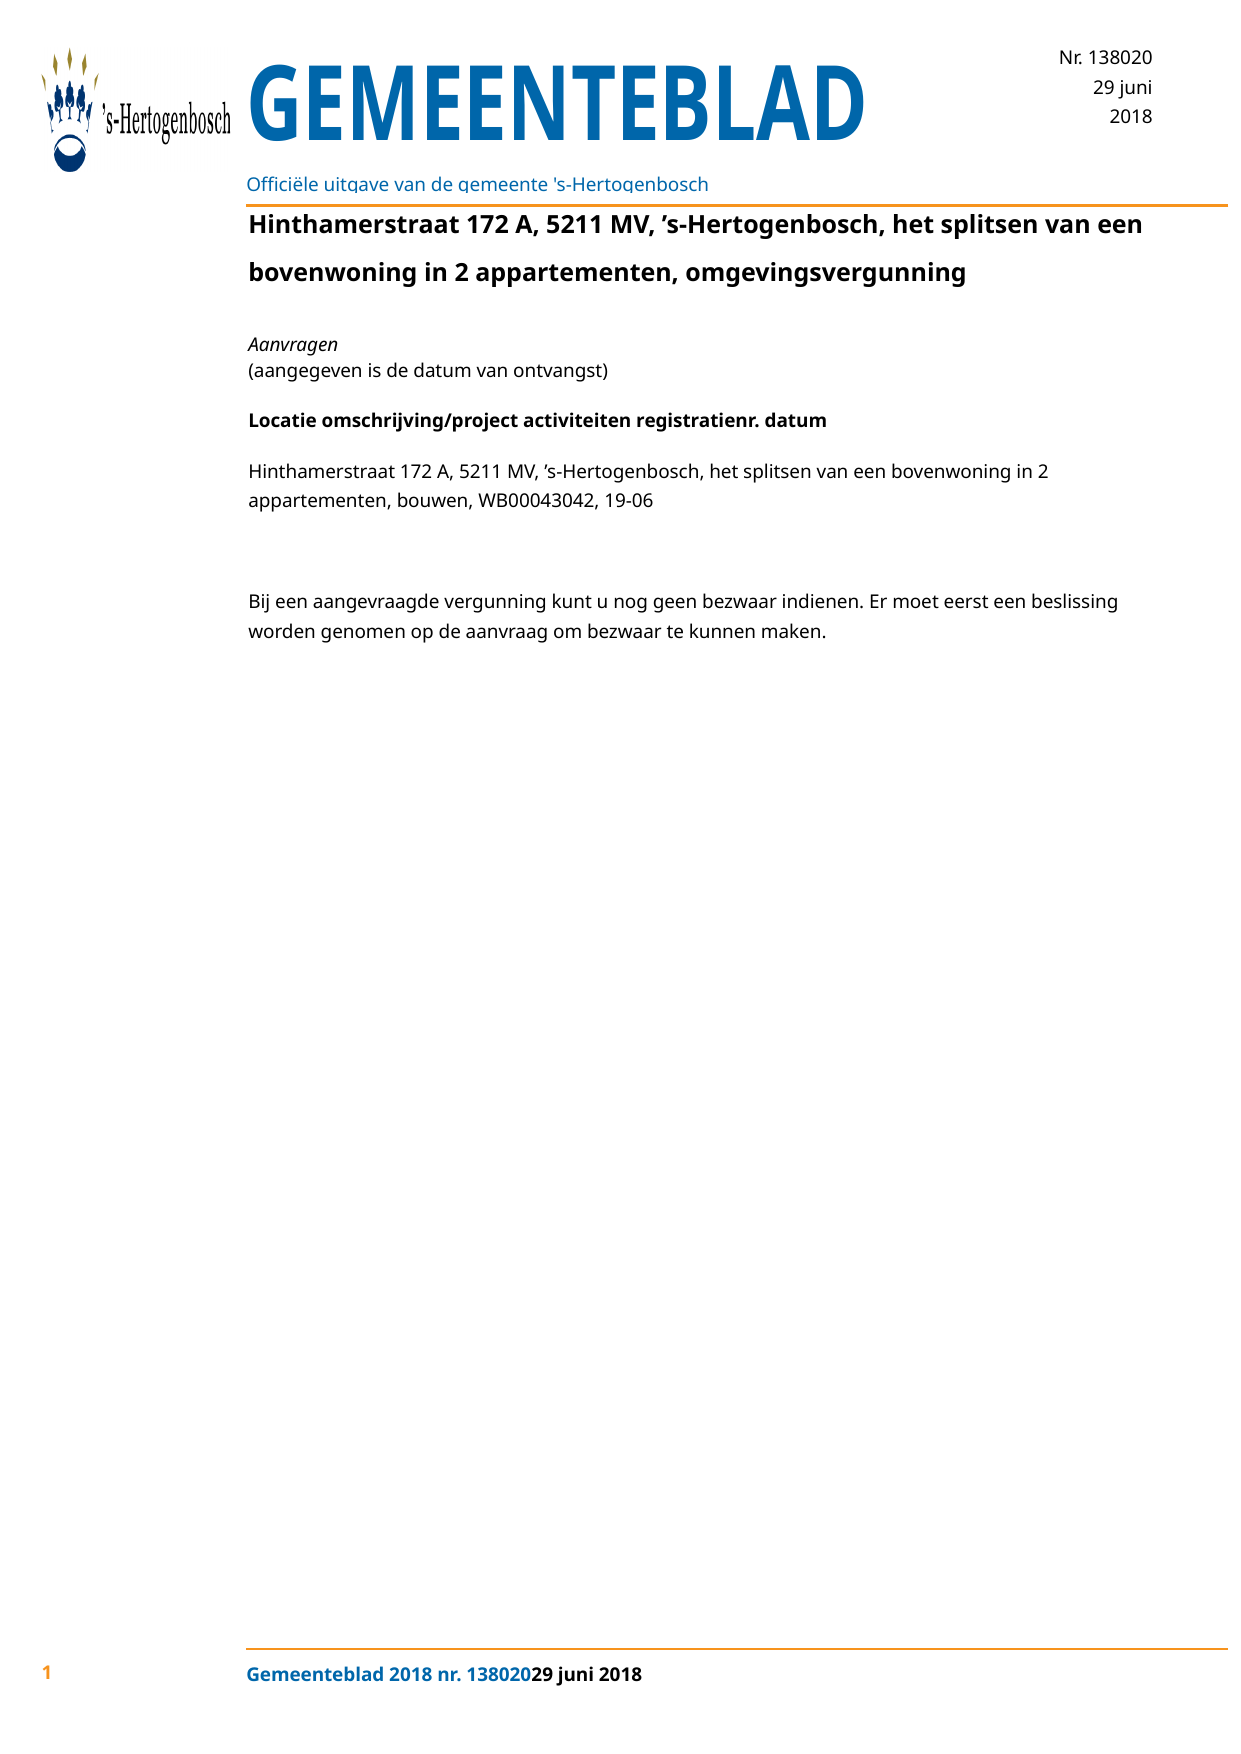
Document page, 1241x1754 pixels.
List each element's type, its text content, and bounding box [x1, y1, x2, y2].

text Aanvragen [248, 331, 1152, 357]
text (aangegeven is de datum van ontvangst) [248, 357, 1152, 383]
text Locatie omschrijving/project activiteiten registratienr. datum [248, 408, 1152, 433]
picture [41, 47, 231, 172]
text Hinthamerstraat 172 A, 5211 MV, ’s-Hertogenbosch, het splitsen van een bovenwoning in 2 appartementen, bouwen, WB00043042, 19-06 [248, 458, 1152, 513]
text Bij een aangevraagde vergunning kunt u nog geen bezwaar indienen. Er moet eerst een beslissing worden genomen op de aanvraag om bezwaar te kunnen maken. [248, 588, 1152, 644]
text Hinthamerstraat 172 A, 5211 MV, ’s-Hertogenbosch, het splitsen van een bovenwoning in 2 appartementen, omgevingsvergunning [248, 207, 1152, 288]
